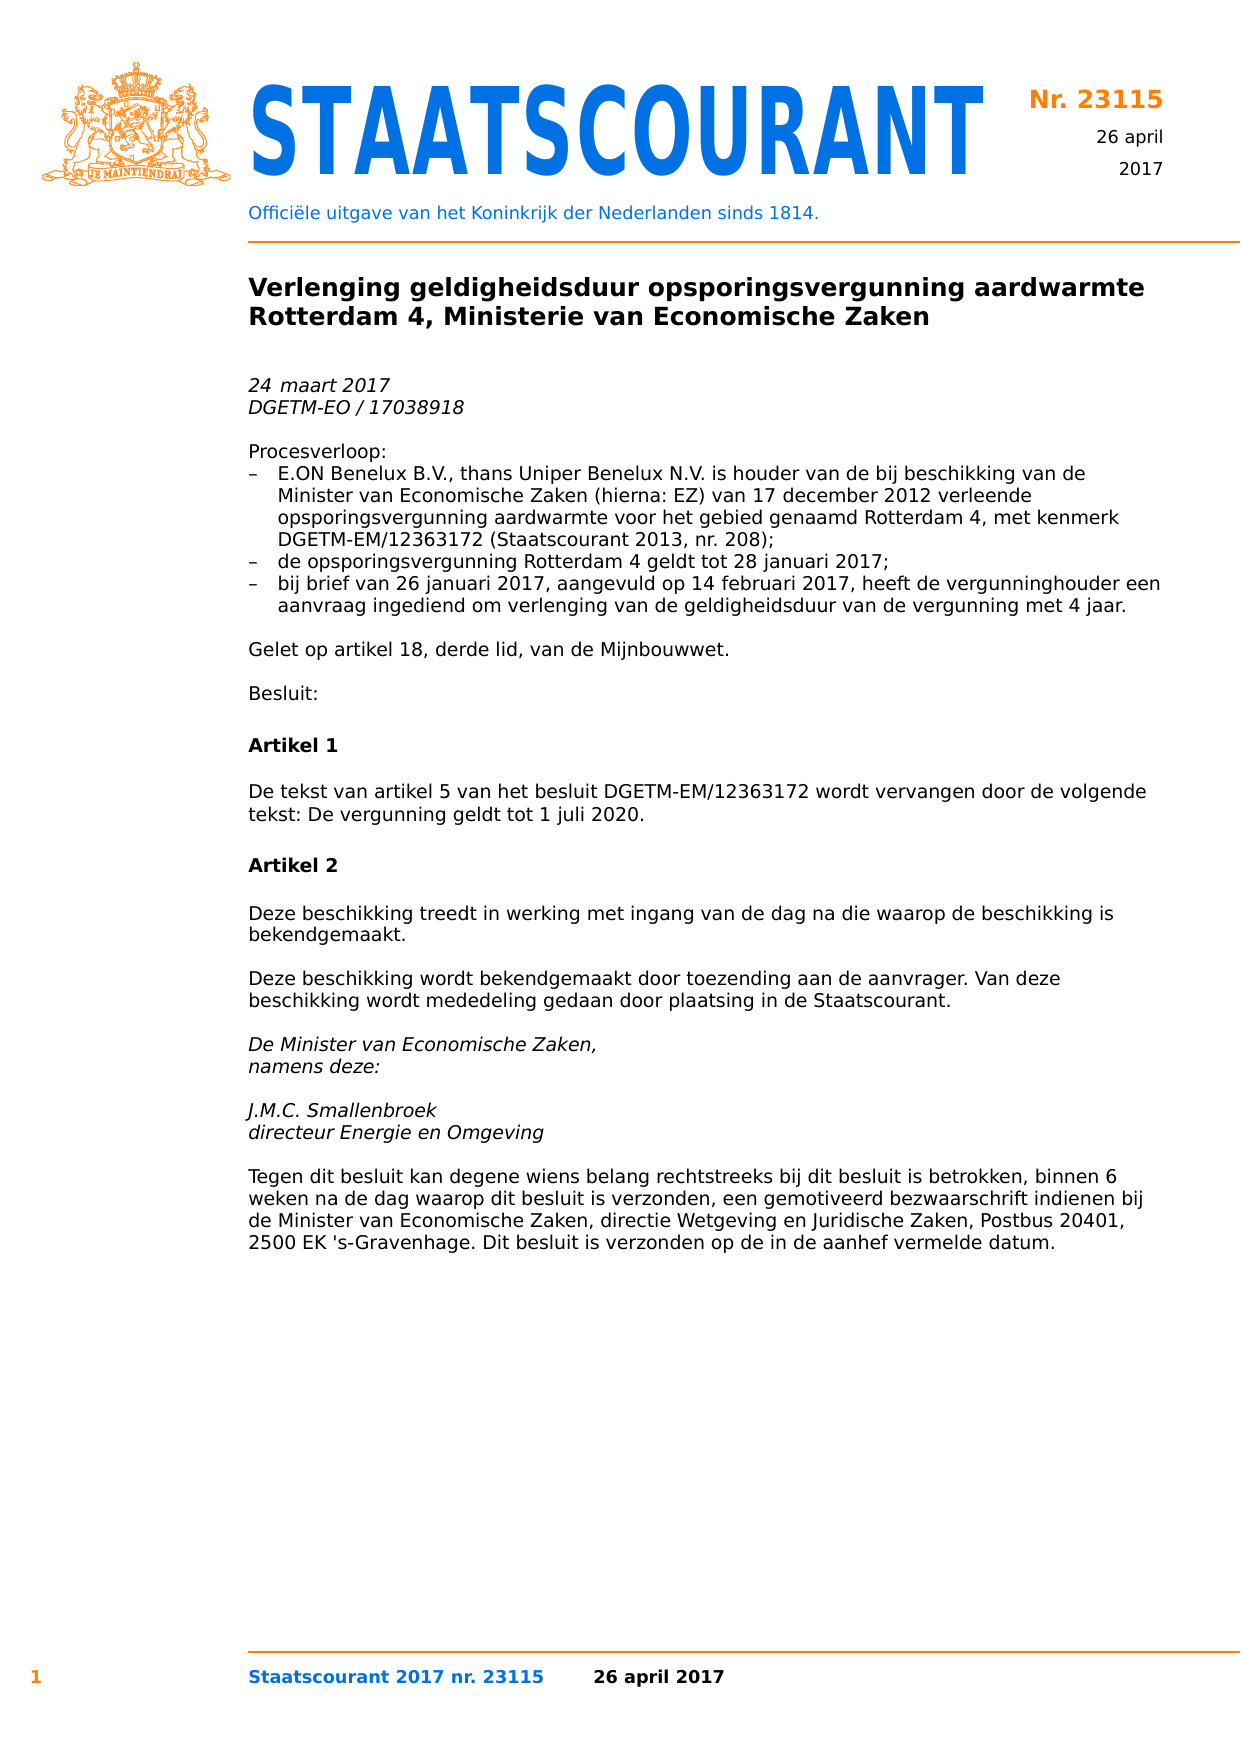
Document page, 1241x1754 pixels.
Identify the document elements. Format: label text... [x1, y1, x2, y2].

text – de opsporingsvergunning Rotterdam 4 geldt tot 28 januari 2017; [248, 551, 1163, 573]
table_cell Officiële uitgave van het Koninkrijk der Nederlanden sinds 1814. [248, 203, 1240, 241]
text De tekst van artikel 5 van het besluit DGETM-EM/12363172 wordt vervangen door de volgende tekst: De vergunning geldt tot 1 juli 2020. [248, 781, 1163, 825]
table_header STAATSCOURANT [248, 62, 998, 203]
text 24 maart 2017 [248, 375, 1163, 397]
subtitle Artikel 2 [248, 855, 1163, 877]
table_cell 2017 [998, 153, 1240, 203]
text DGETM-EO / 17038918 [248, 397, 1163, 419]
table_header Nr. 23115 [998, 62, 1240, 121]
table_header [25, 62, 248, 241]
text Deze beschikking wordt bekendgemaakt door toezending aan de aanvrager. Van deze beschikking wordt mededeling gedaan door plaatsing in de Staatscourant. [248, 968, 1163, 1012]
text Tegen dit besluit kan degene wiens belang rechtstreeks bij dit besluit is betrokken, binnen 6 weken na de dag waarop dit besluit is verzonden, een gemotiveerd bezwaarschrift indienen bij de Minister van Economische Zaken, directie Wetgeving en Juridische Zaken, Postbus 20401, 2500 EK 's-Gravenhage. Dit besluit is verzonden op de in de aanhef vermelde datum. [248, 1166, 1163, 1254]
table_cell 26 april [998, 121, 1240, 153]
subtitle Artikel 1 [248, 734, 1163, 756]
text De Minister van Economische Zaken, namens deze: J.M.C. Smallenbroek directeur Energie en Omgeving [248, 1034, 1163, 1144]
text Gelet op artikel 18, derde lid, van de Mijnbouwwet. [248, 639, 1163, 661]
picture [41, 62, 231, 186]
text – bij brief van 26 januari 2017, aangevuld op 14 februari 2017, heeft de vergunninghouder een aanvraag ingediend om verlenging van de geldigheidsduur van de vergunning met 4 jaar. [248, 573, 1163, 617]
text Procesverloop: [248, 441, 1163, 463]
subtitle Verlenging geldigheidsduur opsporingsvergunning aardwarmte Rotterdam 4, Ministerie van Economische Zaken [248, 273, 1163, 331]
text – E.ON Benelux B.V., thans Uniper Benelux N.V. is houder van de bij beschikking van de Minister van Economische Zaken (hierna: EZ) van 17 december 2012 verleende opsporingsvergunning aardwarmte voor het gebied genaamd Rotterdam 4, met kenmerk DGETM-EM/12363172 (Staatscourant 2013, nr. 208); [248, 463, 1163, 551]
text Besluit: [248, 682, 1163, 704]
text Deze beschikking treedt in werking met ingang van de dag na die waarop de beschikking is bekendgemaakt. [248, 902, 1163, 946]
